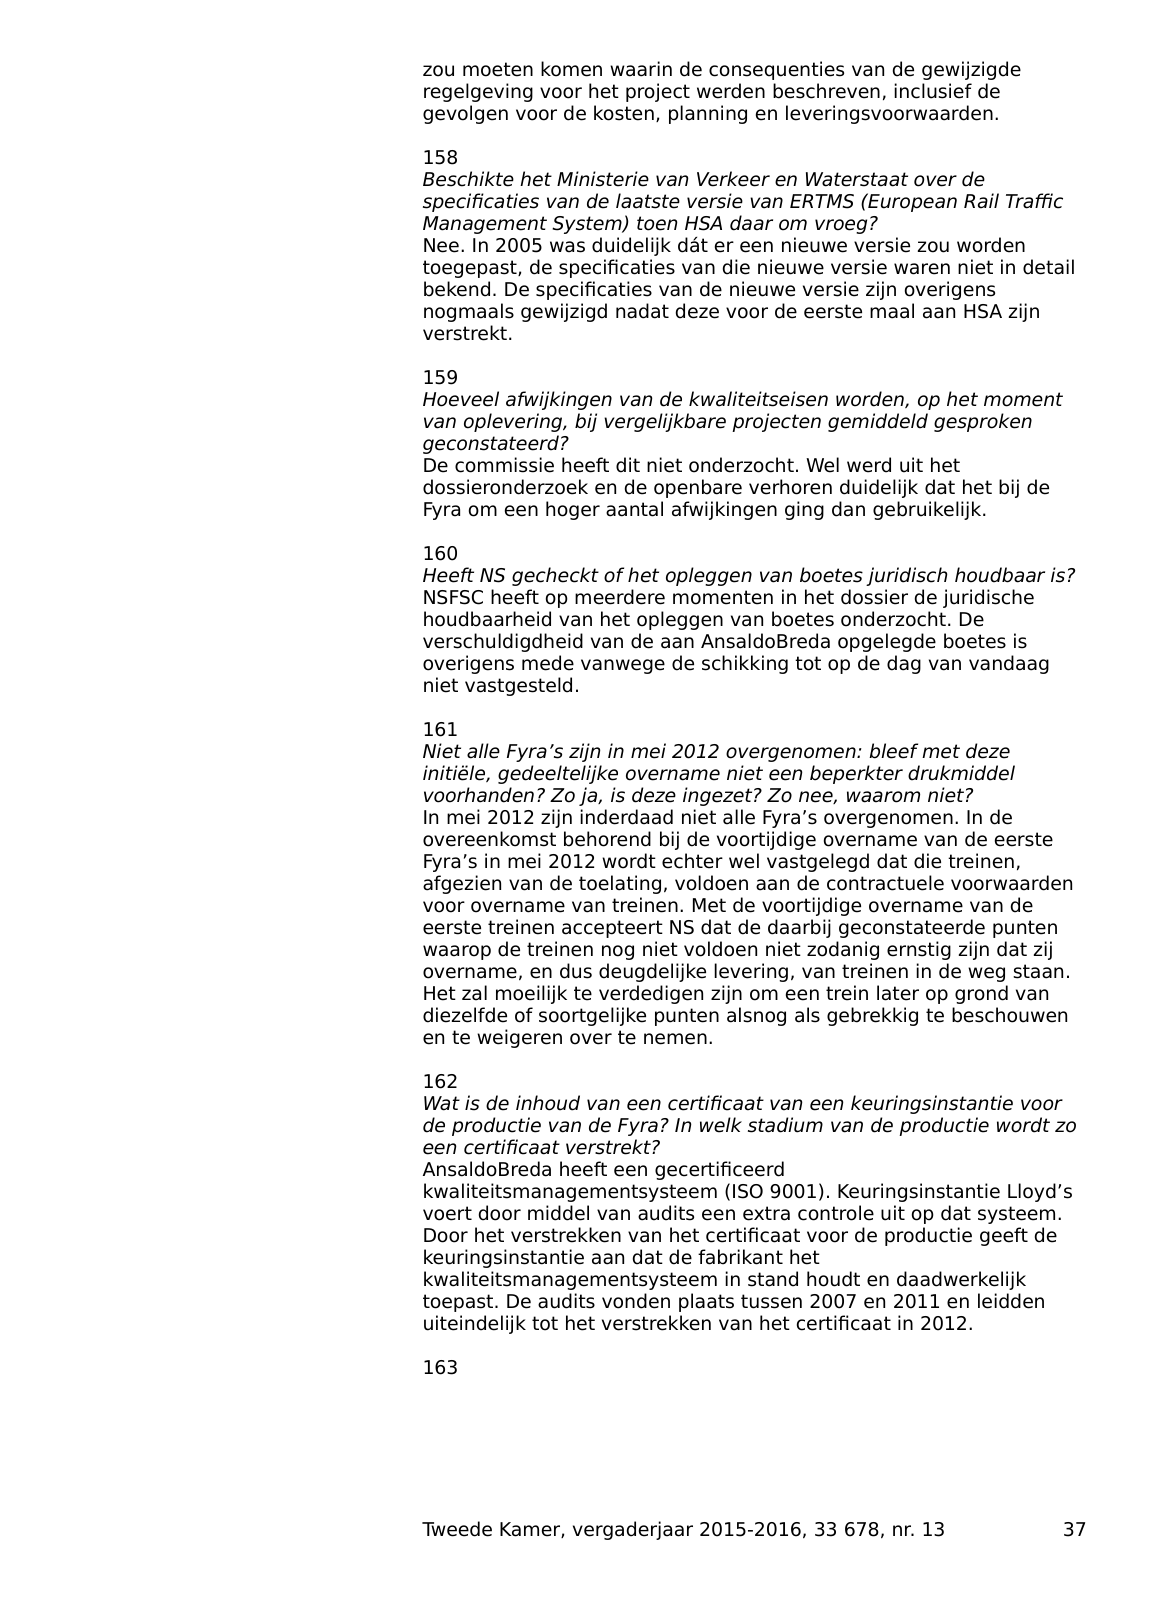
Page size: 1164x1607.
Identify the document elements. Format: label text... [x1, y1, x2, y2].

text NSFSC heeft op meerdere momenten in het dossier de juridische houdbaarheid van het opleggen van boetes onderzocht. De verschuldigdheid van de aan AnsaldoBreda opgelegde boetes is overigens mede vanwege de schikking tot op de dag van vandaag niet vastgesteld. [422, 587, 1087, 697]
text AnsaldoBreda heeft een gecertificeerd kwaliteitsmanagementsysteem (ISO 9001). Keuringsinstantie Lloyd’s voert door middel van audits een extra controle uit op dat systeem. Door het verstrekken van het certificaat voor de productie geeft de keuringsinstantie aan dat de fabrikant het kwaliteitsmanagementsysteem in stand houdt en daadwerkelijk toepast. De audits vonden plaats tussen 2007 en 2011 en leidden uiteindelijk tot het verstrekken van het certificaat in 2012. [422, 1159, 1087, 1335]
text 158 [422, 147, 1087, 169]
text Wat is de inhoud van een certificaat van een keuringsinstantie voor de productie van de Fyra? In welk stadium van de productie wordt zo een certificaat verstrekt? [422, 1093, 1087, 1159]
text 161 [422, 719, 1087, 741]
text 162 [422, 1071, 1087, 1093]
text Nee. In 2005 was duidelijk dát er een nieuwe versie zou worden toegepast, de specificaties van die nieuwe versie waren niet in detail bekend. De specificaties van de nieuwe versie zijn overigens nogmaals gewijzigd nadat deze voor de eerste maal aan HSA zijn verstrekt. [422, 235, 1087, 345]
text Heeft NS gecheckt of het opleggen van boetes juridisch houdbaar is? [422, 565, 1087, 587]
text Beschikte het Ministerie van Verkeer en Waterstaat over de specificaties van de laatste versie van ERTMS (European Rail Traffic Management System) toen HSA daar om vroeg? [422, 169, 1087, 235]
text Niet alle Fyra’s zijn in mei 2012 overgenomen: bleef met deze initiële, gedeeltelijke overname niet een beperkter drukmiddel voorhanden? Zo ja, is deze ingezet? Zo nee, waarom niet? [422, 741, 1087, 807]
text De commissie heeft dit niet onderzocht. Wel werd uit het dossieronderzoek en de openbare verhoren duidelijk dat het bij de Fyra om een hoger aantal afwijkingen ging dan gebruikelijk. [422, 455, 1087, 521]
text 163 [422, 1357, 1087, 1379]
text 160 [422, 543, 1087, 565]
text In mei 2012 zijn inderdaad niet alle Fyra’s overgenomen. In de overeenkomst behorend bij de voortijdige overname van de eerste Fyra’s in mei 2012 wordt echter wel vastgelegd dat die treinen, afgezien van de toelating, voldoen aan de contractuele voorwaarden voor overname van treinen. Met de voortijdige overname van de eerste treinen accepteert NS dat de daarbij geconstateerde punten waarop de treinen nog niet voldoen niet zodanig ernstig zijn dat zij overname, en dus deugdelijke levering, van treinen in de weg staan. Het zal moeilijk te verdedigen zijn om een trein later op grond van diezelfde of soortgelijke punten alsnog als gebrekkig te beschouwen en te weigeren over te nemen. [422, 807, 1087, 1049]
text 159 [422, 367, 1087, 389]
text zou moeten komen waarin de consequenties van de gewijzigde regelgeving voor het project werden beschreven, inclusief de gevolgen voor de kosten, planning en leveringsvoorwaarden. [422, 59, 1087, 125]
text Hoeveel afwijkingen van de kwaliteitseisen worden, op het moment van oplevering, bij vergelijkbare projecten gemiddeld gesproken geconstateerd? [422, 389, 1087, 455]
